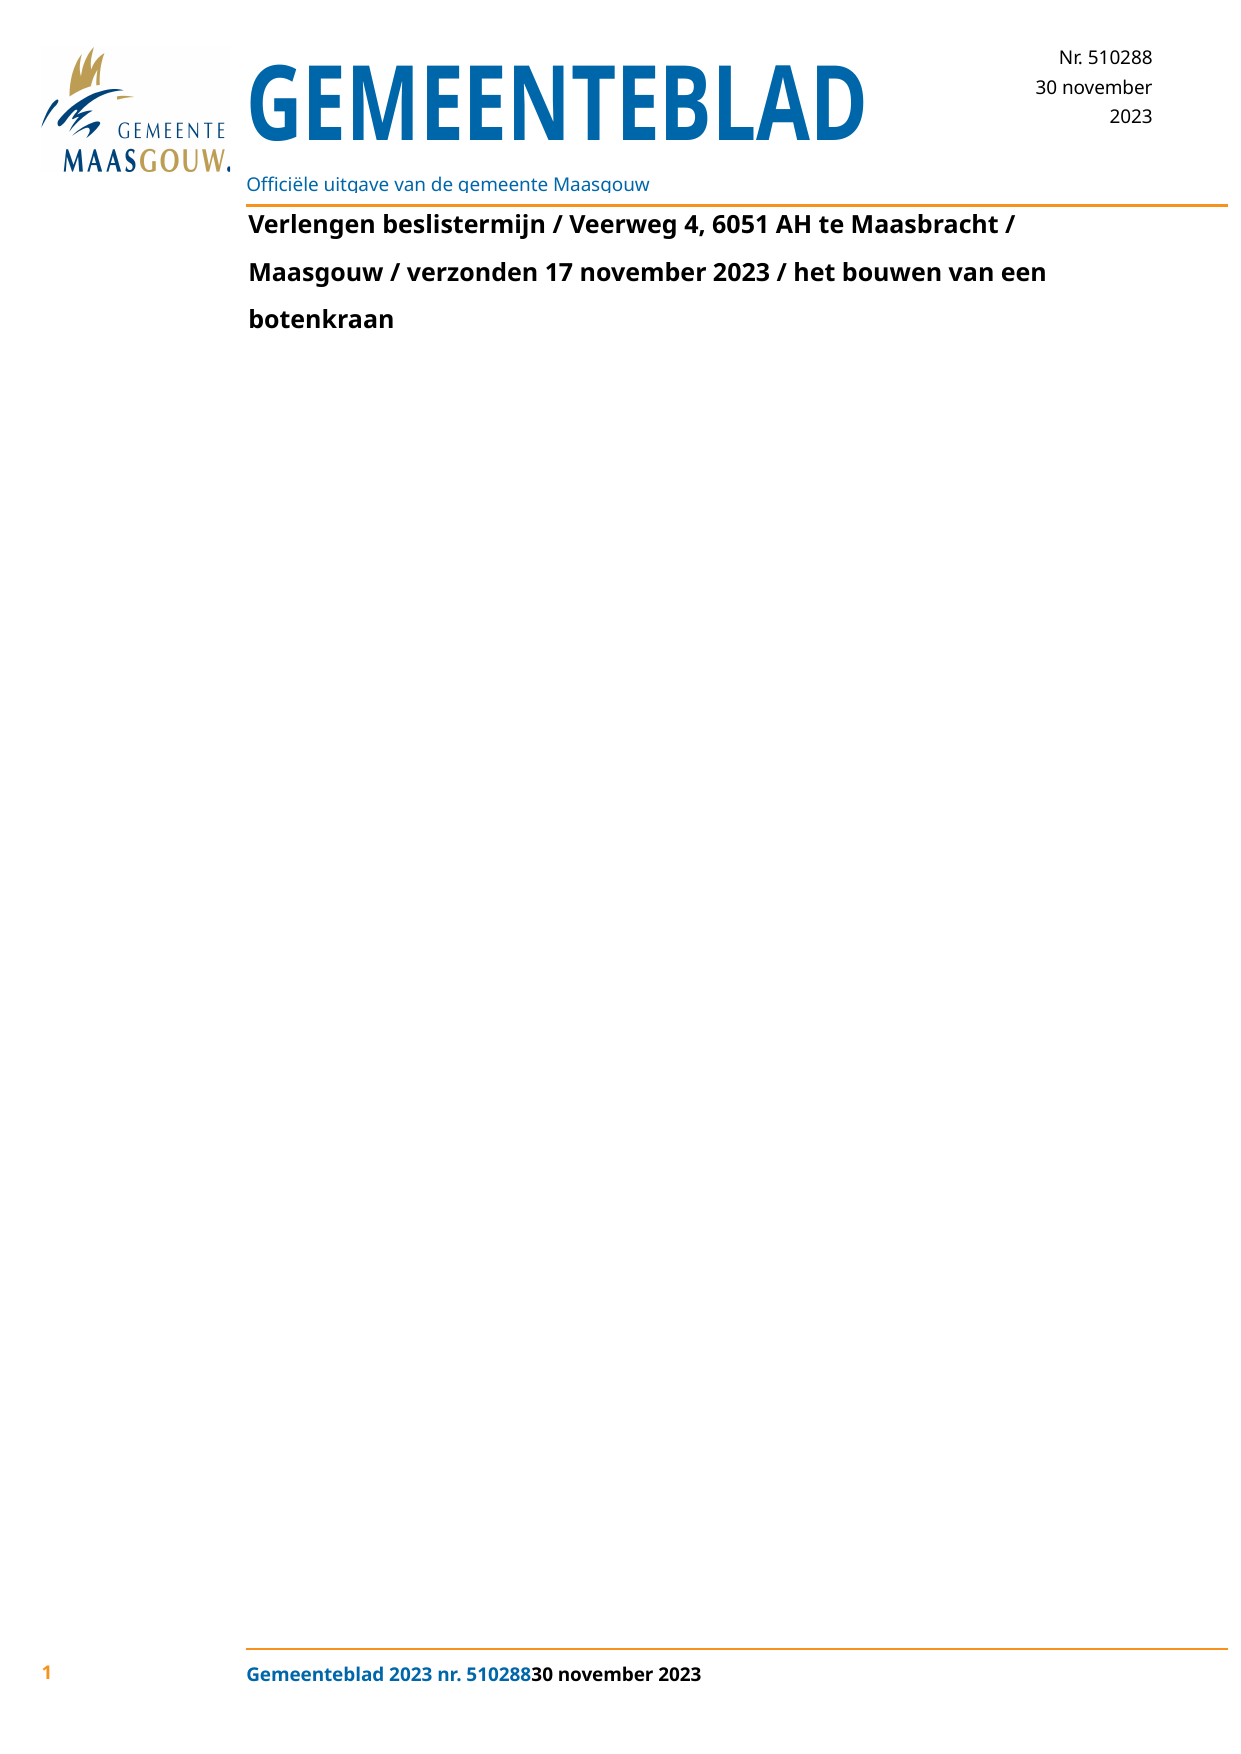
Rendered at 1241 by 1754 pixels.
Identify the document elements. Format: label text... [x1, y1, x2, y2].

text Verlengen beslistermijn / Veerweg 4, 6051 AH te Maasbracht / Maasgouw / verzonden 17 november 2023 / het bouwen van een botenkraan [248, 207, 1152, 336]
picture [41, 47, 231, 172]
